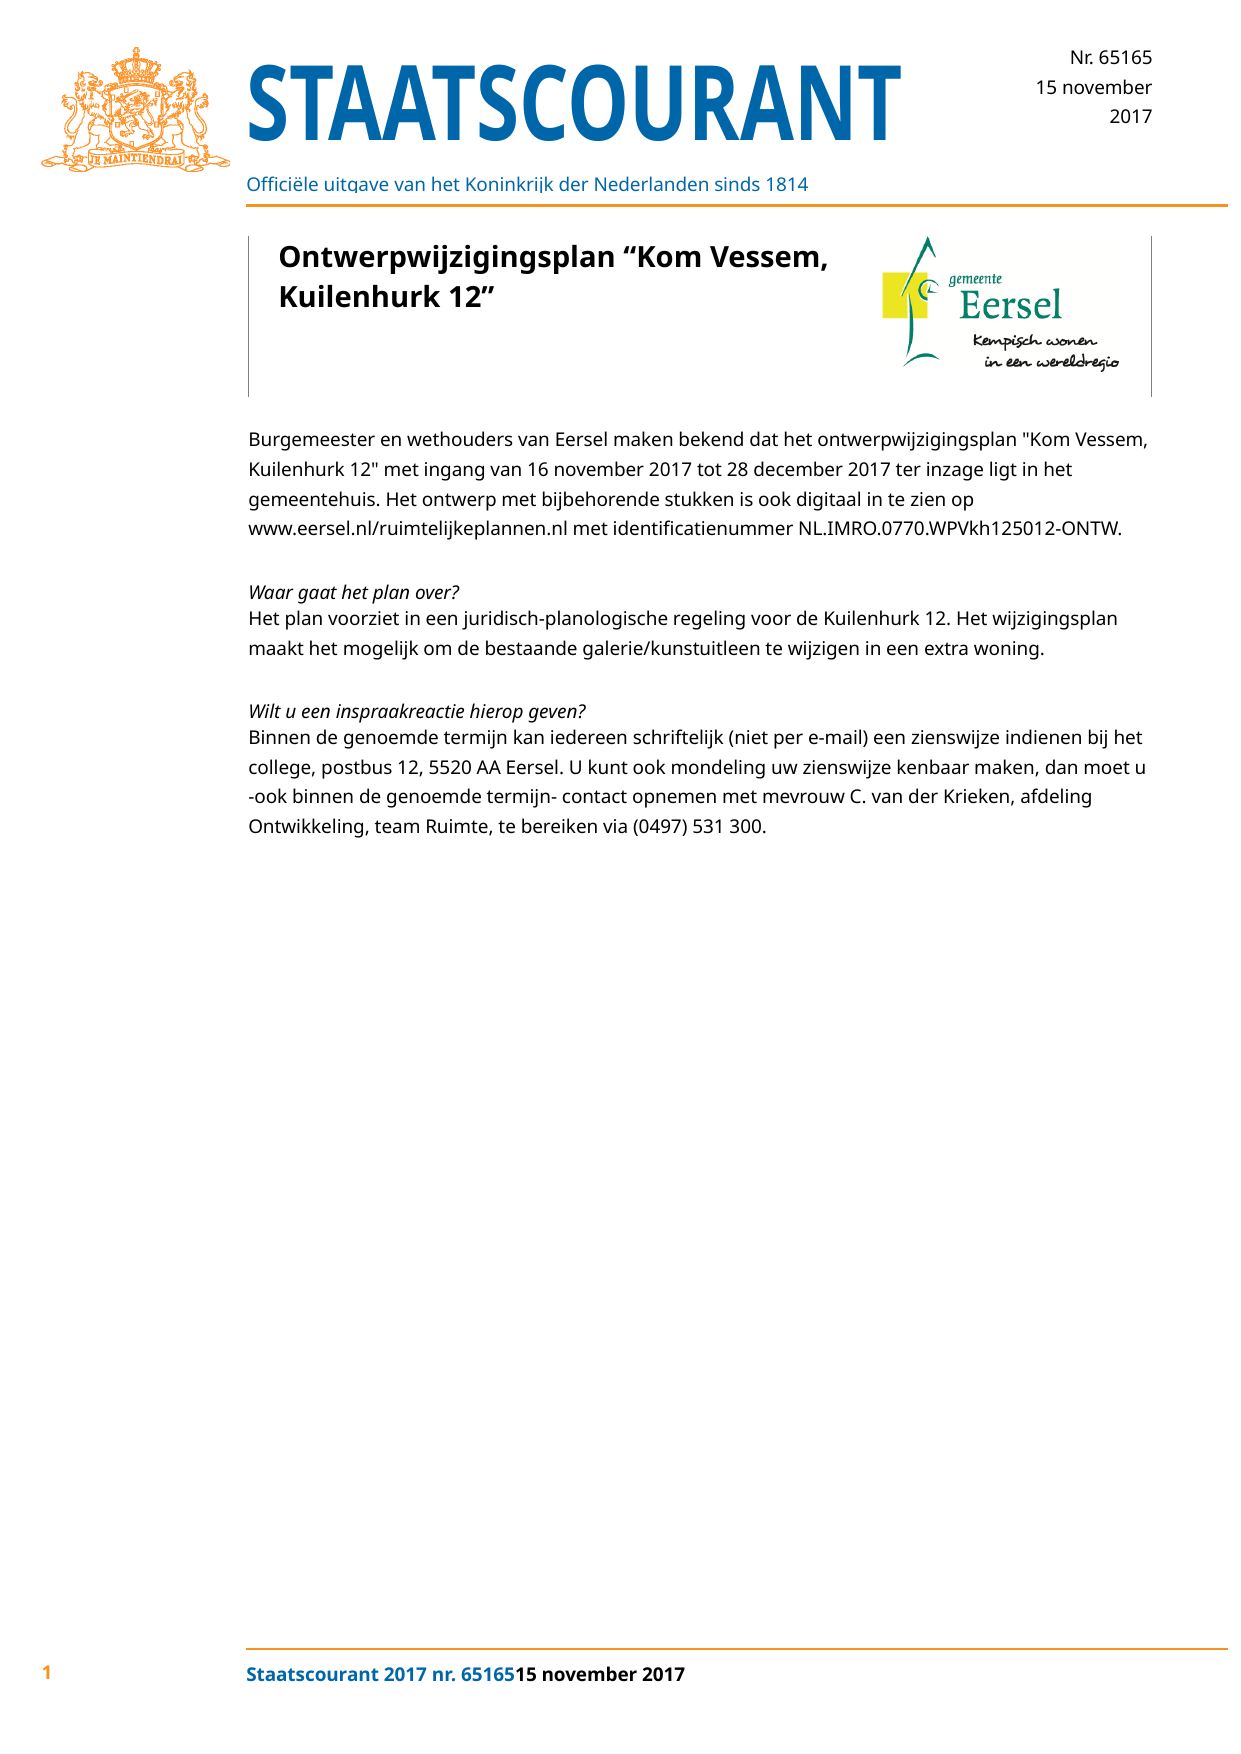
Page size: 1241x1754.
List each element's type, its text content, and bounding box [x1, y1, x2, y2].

text Waar gaat het plan over? [248, 579, 1152, 605]
picture [882, 236, 1119, 372]
text Het plan voorziet in een juridisch-planologische regeling voor de Kuilenhurk 12. Het wijzigingsplan maakt het mogelijk om de bestaande galerie/kunstuitleen te wijzigen in een extra woning. [248, 605, 1152, 660]
text Wilt u een inspraakreactie hierop geven? [248, 699, 1152, 724]
picture [41, 47, 231, 172]
table_header Ontwerpwijzigingsplan “Kom Vessem, Kuilenhurk 12” [249, 236, 850, 397]
table_header [850, 236, 1151, 397]
text Burgemeester en wethouders van Eersel maken bekend dat het ontwerpwijzigingsplan "Kom Vessem, Kuilenhurk 12" met ingang van 16 november 2017 tot 28 december 2017 ter inzage ligt in het gemeentehuis. Het ontwerp met bijbehorende stukken is ook digitaal in te zien op www.eersel.nl/ruimtelijkeplannen.nl met identificatienummer NL.IMRO.0770.WPVkh125012-ONTW. [248, 427, 1152, 541]
text Binnen de genoemde termijn kan iedereen schriftelijk (niet per e-mail) een zienswijze indienen bij het college, postbus 12, 5520 AA Eersel. U kunt ook mondeling uw zienswijze kenbaar maken, dan moet u -ook binnen de genoemde termijn- contact opnemen met mevrouw C. van der Krieken, afdeling Ontwikkeling, team Ruimte, te bereiken via (0497) 531 300. [248, 724, 1152, 839]
